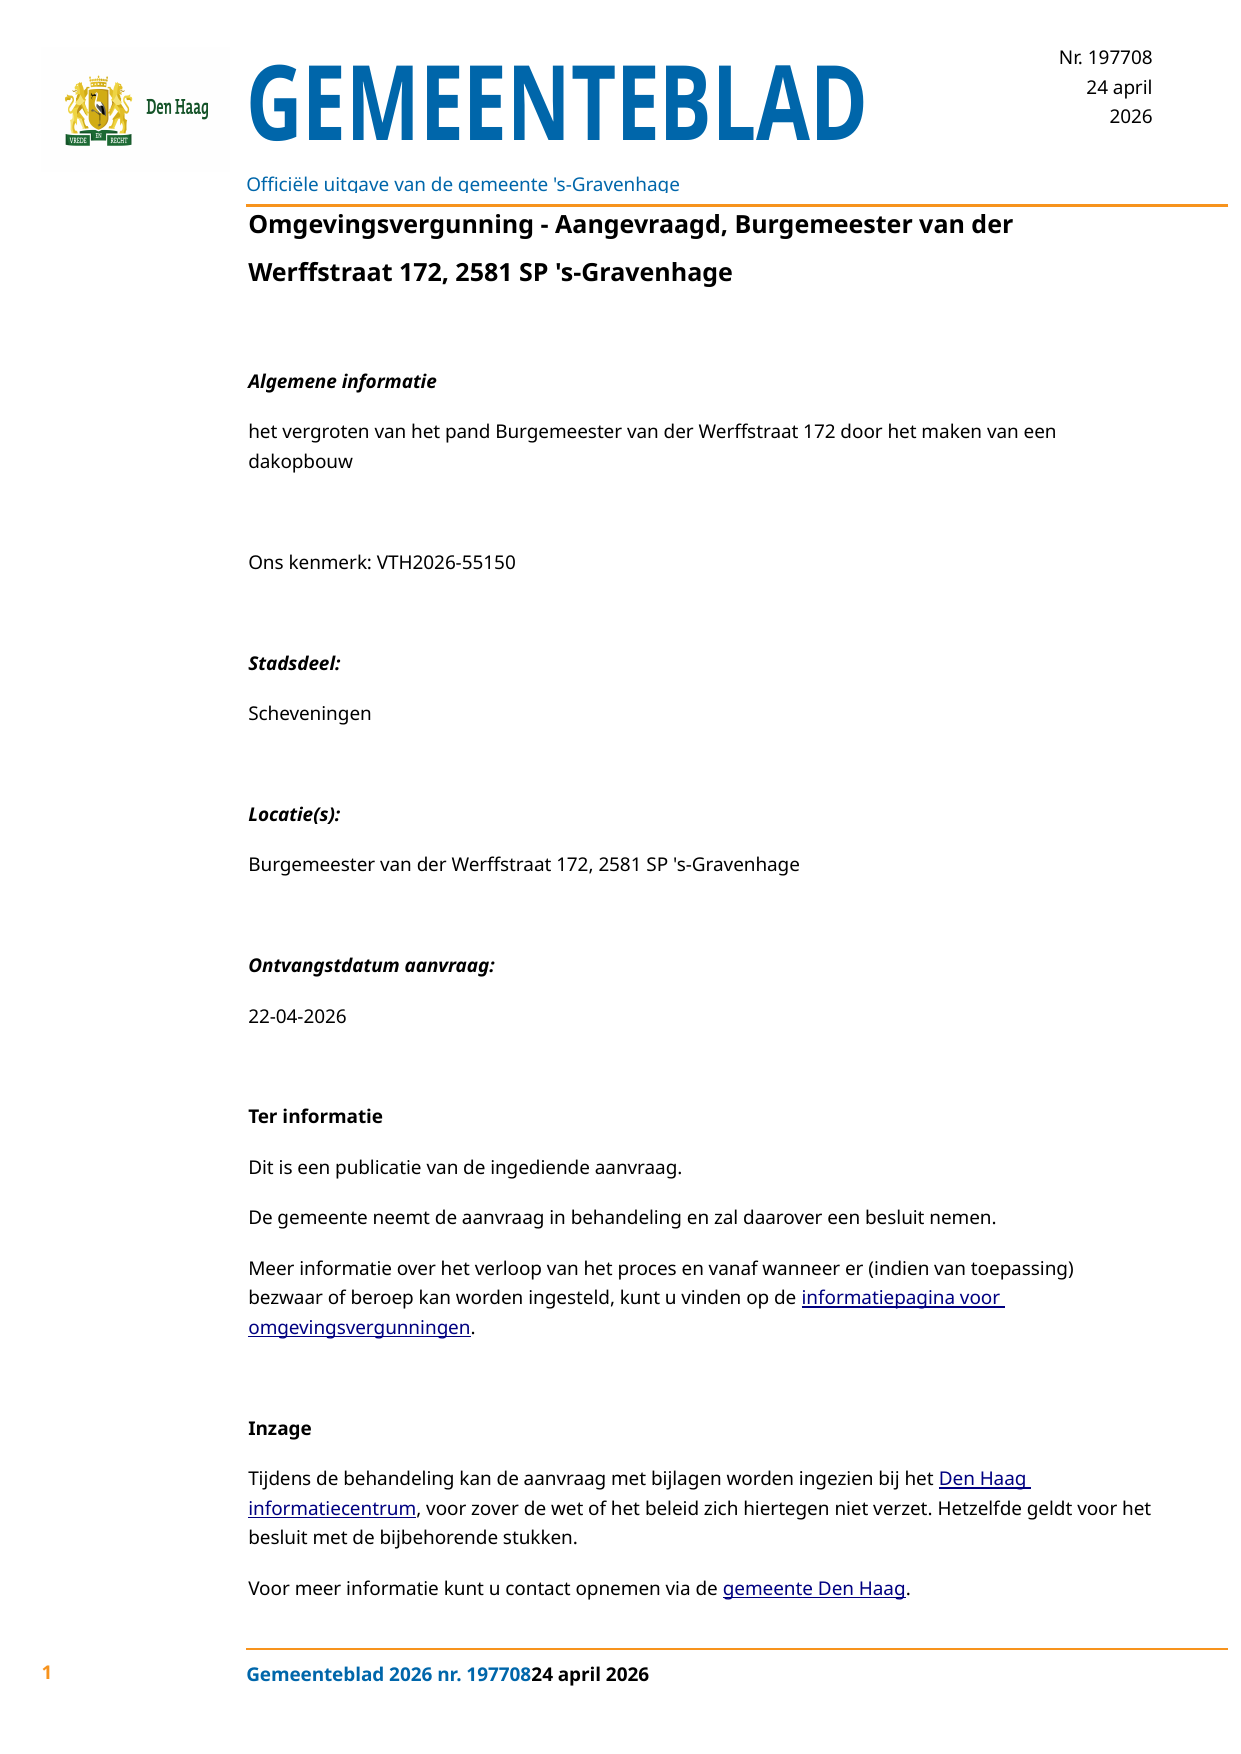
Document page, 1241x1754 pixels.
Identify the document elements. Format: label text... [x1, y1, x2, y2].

text het vergroten van het pand Burgemeester van der Werffstraat 172 door het maken van een dakopbouw [248, 419, 1152, 474]
text Locatie(s): [248, 801, 1152, 827]
text Algemene informatie [248, 368, 1152, 394]
text Burgemeester van der Werffstraat 172, 2581 SP 's-Gravenhage [248, 852, 1152, 877]
text Ons kenmerk: VTH2026-55150 [248, 549, 1152, 575]
text Dit is een publicatie van de ingediende aanvraag. [248, 1154, 1152, 1180]
text Scheveningen [248, 700, 1152, 726]
text 22-04-2026 [248, 1003, 1152, 1029]
text Tijdens de behandeling kan de aanvraag met bijlagen worden ingezien bij het Den Haag informatiecentrum, voor zover de wet of het beleid zich hiertegen niet verzet. Hetzelfde geldt voor het besluit met de bijbehorende stukken. [248, 1465, 1152, 1550]
text Voor meer informatie kunt u contact opnemen via de gemeente Den Haag. [248, 1575, 1152, 1601]
text Meer informatie over het verloop van het proces en vanaf wanneer er (indien van toepassing) bezwaar of beroep kan worden ingesteld, kunt u vinden op de informatiepagina voor omgevingsvergunningen. [248, 1255, 1152, 1340]
text De gemeente neemt de aanvraag in behandeling en zal daarover een besluit nemen. [248, 1204, 1152, 1230]
picture [41, 47, 231, 172]
text Ter informatie [248, 1104, 1152, 1129]
text Inzage [248, 1415, 1152, 1441]
text Ontvangstdatum aanvraag: [248, 952, 1152, 978]
text Omgevingsvergunning - Aangevraagd, Burgemeester van der Werffstraat 172, 2581 SP 's-Gravenhage [248, 207, 1152, 288]
text Stadsdeel: [248, 650, 1152, 676]
